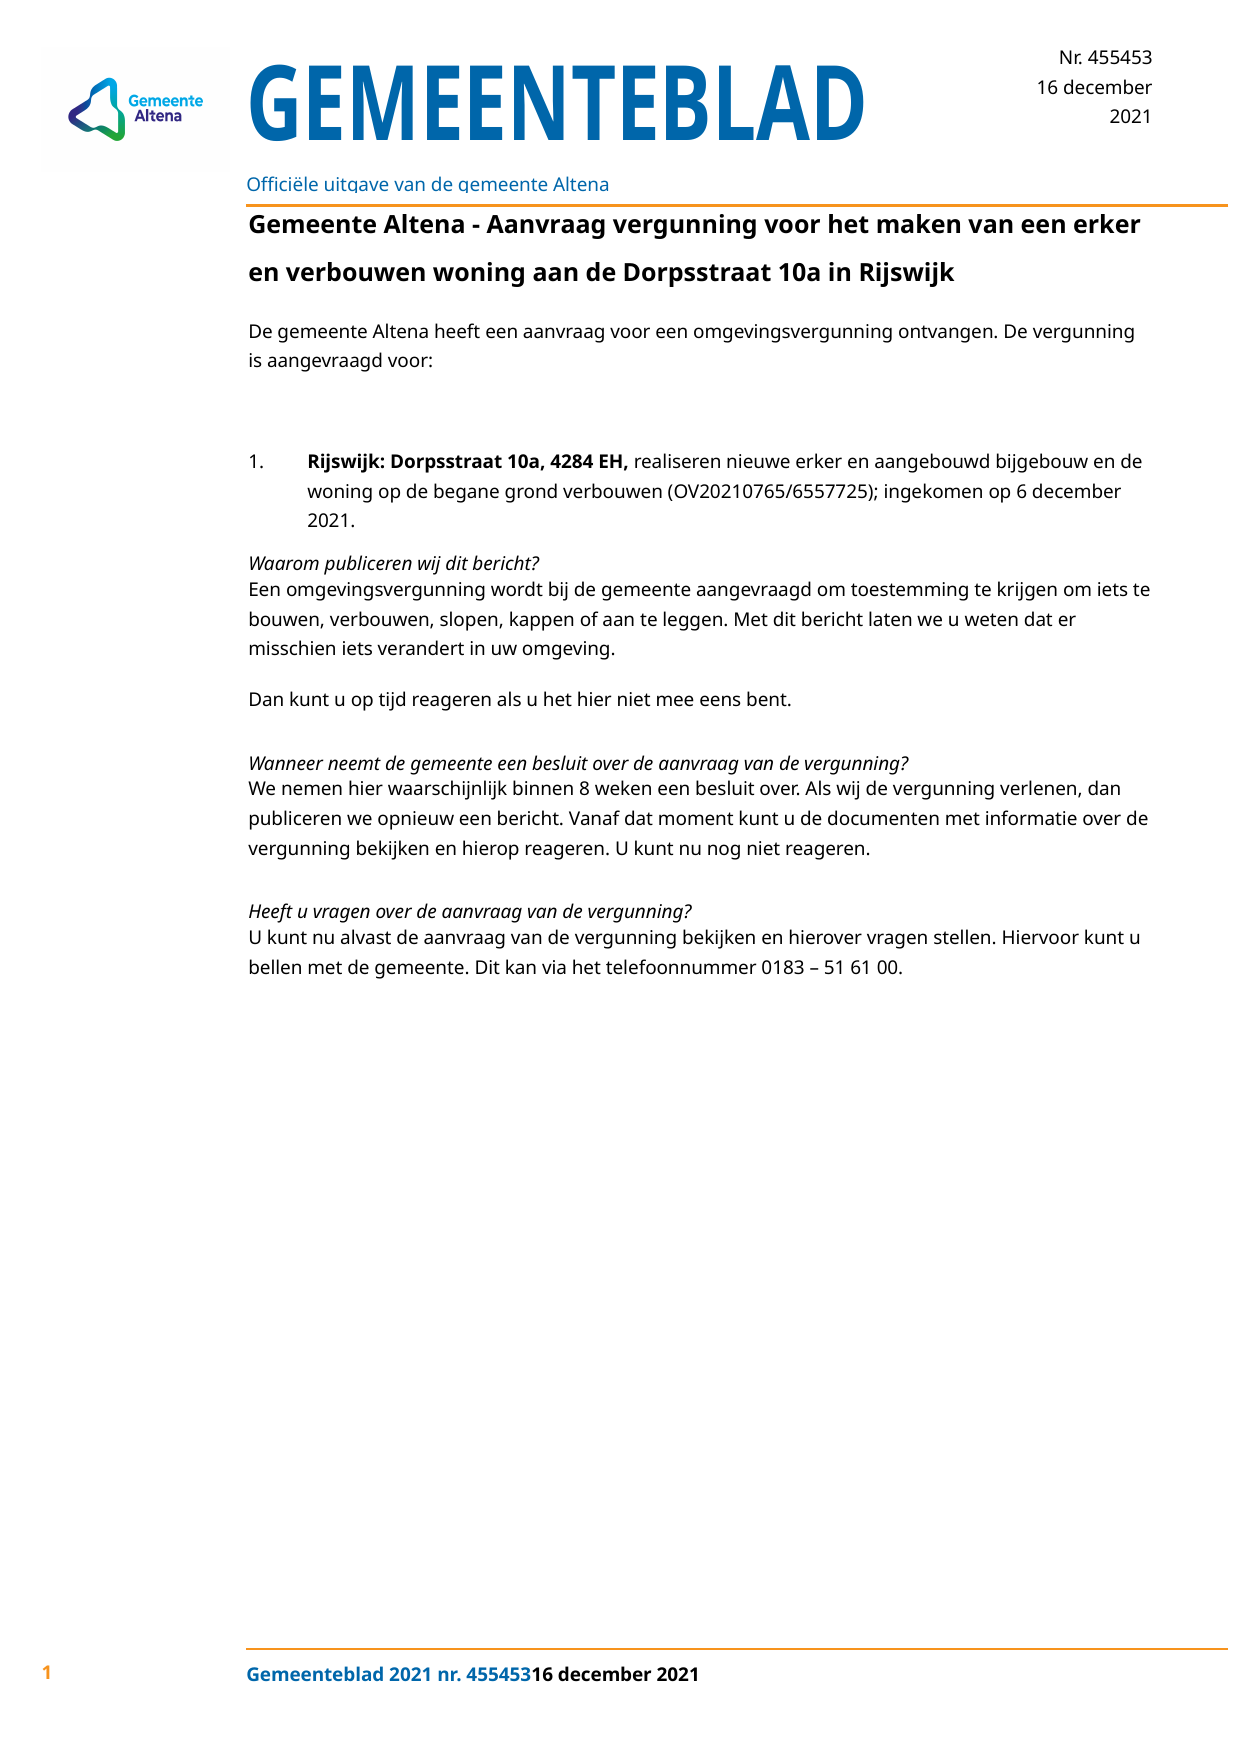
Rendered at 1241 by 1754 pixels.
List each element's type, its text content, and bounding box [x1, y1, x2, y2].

text We nemen hier waarschijnlijk binnen 8 weken een besluit over. Als wij de vergunning verlenen, dan publiceren we opnieuw een bericht. Vanaf dat moment kunt u de documenten met informatie over de vergunning bekijken en hierop reageren. U kunt nu nog niet reageren. [248, 776, 1152, 861]
text Waarom publiceren wij dit bericht? [248, 551, 1152, 576]
text Wanneer neemt de gemeente een besluit over de aanvraag van de vergunning? [248, 750, 1152, 776]
text Dan kunt u op tijd reageren als u het hier niet mee eens bent. [248, 686, 1152, 712]
text Gemeente Altena - Aanvraag vergunning voor het maken van een erker en verbouwen woning aan de Dorpsstraat 10a in Rijswijk [248, 207, 1152, 288]
text Een omgevingsvergunning wordt bij de gemeente aangevraagd om toestemming te krijgen om iets te bouwen, verbouwen, slopen, kappen of aan te leggen. Met dit bericht laten we u weten dat er misschien iets verandert in uw omgeving. [248, 576, 1152, 661]
text Heeft u vragen over de aanvraag van de vergunning? [248, 899, 1152, 924]
list Rijswijk: Dorpsstraat 10a, 4284 EH, realiseren nieuwe erker en aangebouwd bijgebouw en de woning op de begane grond verbouwen (OV20210765/6557725); ingekomen op 6 december 2021. [248, 448, 1152, 533]
text De gemeente Altena heeft een aanvraag voor een omgevingsvergunning ontvangen. De vergunning is aangevraagd voor: [248, 318, 1152, 373]
text U kunt nu alvast de aanvraag van de vergunning bekijken en hierover vragen stellen. Hiervoor kunt u bellen met de gemeente. Dit kan via het telefoonnummer 0183 – 51 61 00. [248, 924, 1152, 980]
picture [41, 47, 231, 172]
